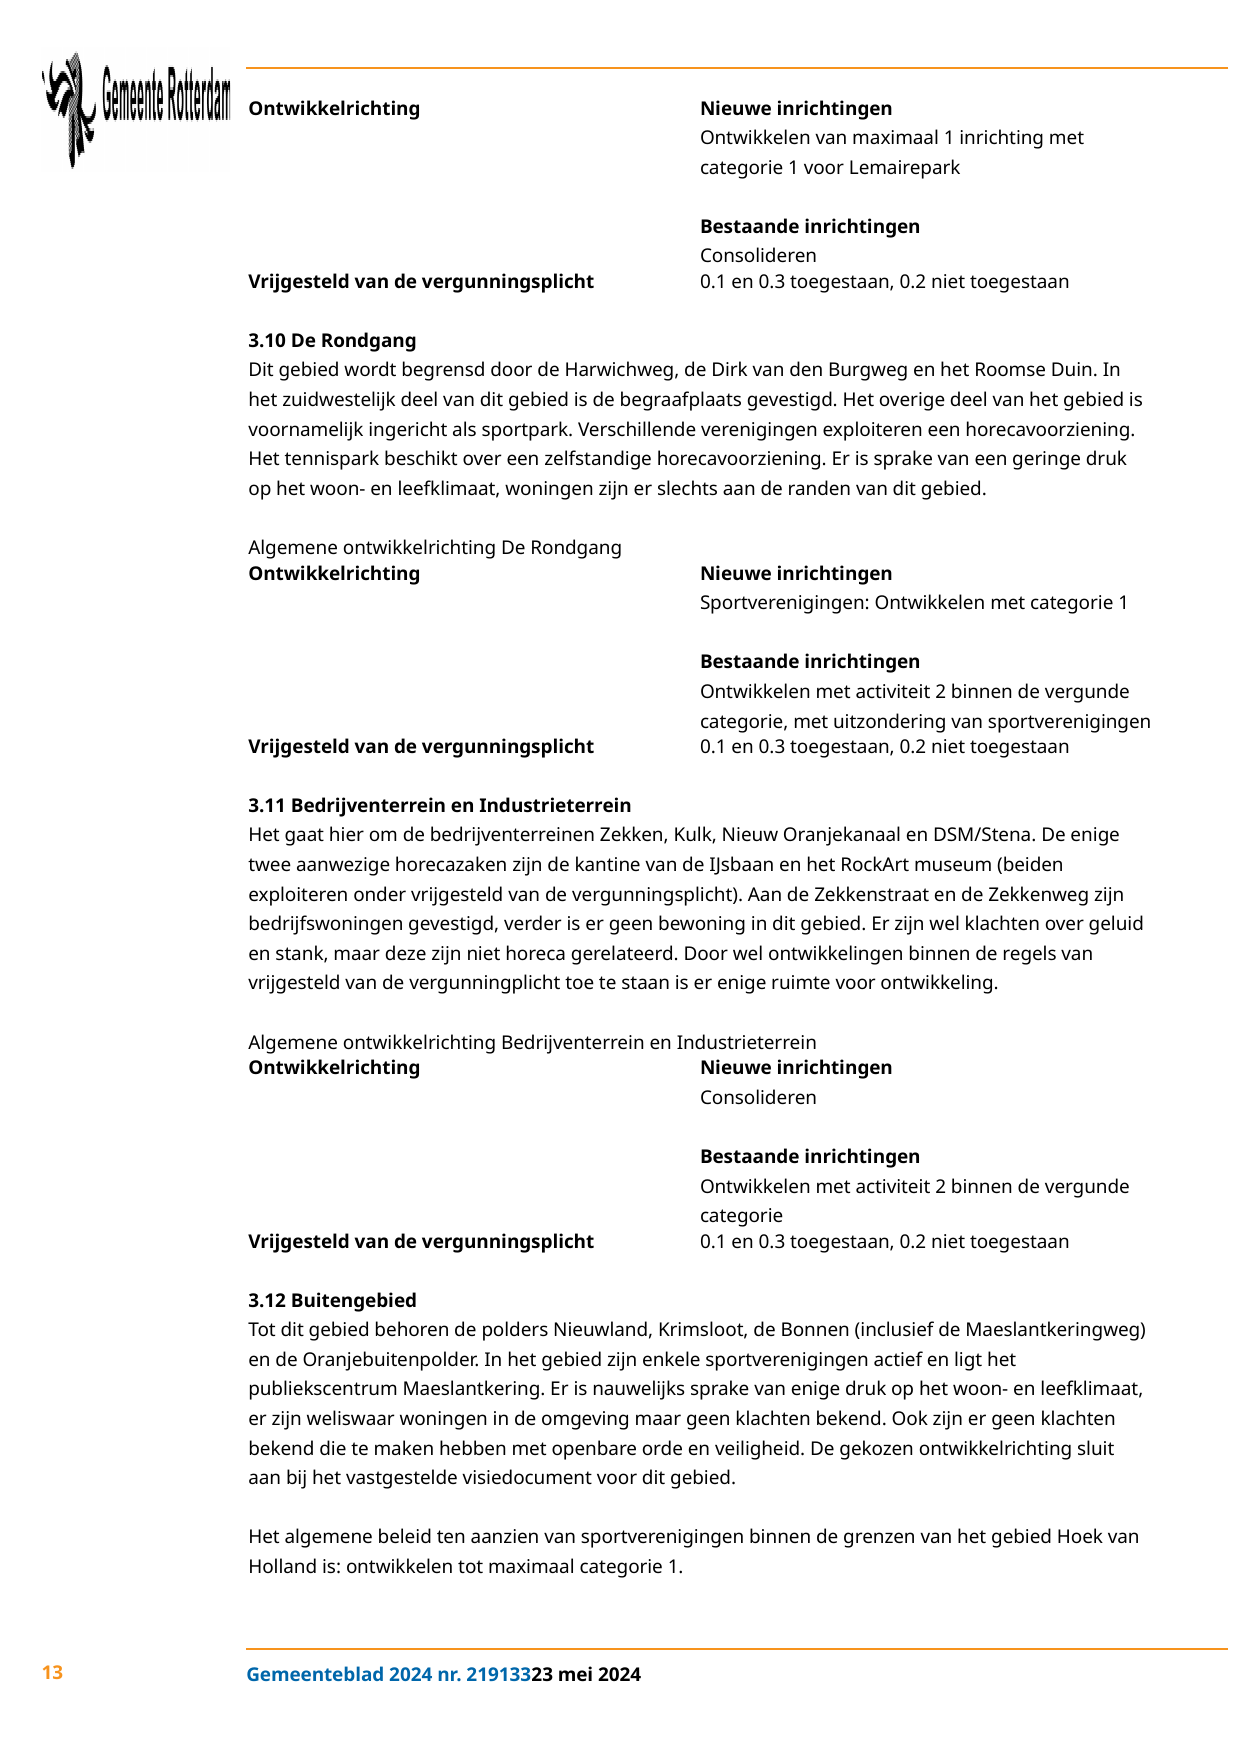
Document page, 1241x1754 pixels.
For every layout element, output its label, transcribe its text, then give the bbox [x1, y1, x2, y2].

table_cell 0.1 en 0.3 toegestaan, 0.2 niet toegestaan [700, 269, 1152, 294]
table_cell Ontwikkelrichting [248, 95, 700, 268]
table_cell Vrijgesteld van de vergunningsplicht [248, 734, 700, 759]
table_cell Vrijgesteld van de vergunningsplicht [248, 269, 700, 294]
text Het algemene beleid ten aanzien van sportverenigingen binnen de grenzen van het gebied Hoek van Holland is: ontwikkelen tot maximaal categorie 1. [248, 1523, 1152, 1579]
text 3.10 De Rondgang [248, 327, 1152, 353]
text Het gaat hier om de bedrijventerreinen Zekken, Kulk, Nieuw Oranjekanaal en DSM/Stena. De enige twee aanwezige horecazaken zijn de kantine van de IJsbaan en het RockArt museum (beiden exploiteren onder vrijgesteld van de vergunningsplicht). Aan de Zekkenstraat en de Zekkenweg zijn bedrijfswoningen gevestigd, verder is er geen bewoning in dit gebied. Er zijn wel klachten over geluid en stank, maar deze zijn niet horeca gerelateerd. Door wel ontwikkelingen binnen de regels van vrijgesteld van de vergunningplicht toe te staan is er enige ruimte voor ontwikkeling. [248, 822, 1152, 995]
table_cell Nieuwe inrichtingen Consolideren Bestaande inrichtingen Ontwikkelen met activiteit 2 binnen de vergunde categorie [700, 1055, 1152, 1228]
picture [41, 47, 231, 172]
text 3.11 Bedrijventerrein en Industrieterrein [248, 792, 1152, 818]
table_cell Ontwikkelrichting [248, 560, 700, 733]
text 3.12 Buitengebied [248, 1287, 1152, 1312]
table_cell 0.1 en 0.3 toegestaan, 0.2 niet toegestaan [700, 1228, 1152, 1254]
table_cell Nieuwe inrichtingen Sportverenigingen: Ontwikkelen met categorie 1 Bestaande inrichtingen Ontwikkelen met activiteit 2 binnen de vergunde categorie, met uitzondering van sportverenigingen [700, 560, 1152, 733]
table_cell Ontwikkelrichting [248, 1055, 700, 1228]
table_header Algemene ontwikkelrichting De Rondgang [248, 534, 1152, 560]
table_cell 0.1 en 0.3 toegestaan, 0.2 niet toegestaan [700, 734, 1152, 759]
text Tot dit gebied behoren de polders Nieuwland, Krimsloot, de Bonnen (inclusief de Maeslantkeringweg) en de Oranjebuitenpolder. In het gebied zijn enkele sportverenigingen actief en ligt het publiekscentrum Maeslantkering. Er is nauwelijks sprake van enige druk op het woon- en leefklimaat, er zijn weliswaar woningen in de omgeving maar geen klachten bekend. Ook zijn er geen klachten bekend die te maken hebben met openbare orde en veiligheid. De gekozen ontwikkelrichting sluit aan bij het vastgestelde visiedocument voor dit gebied. [248, 1316, 1152, 1490]
table_header Algemene ontwikkelrichting Bedrijventerrein en Industrieterrein [248, 1029, 1152, 1054]
table_cell Nieuwe inrichtingen Ontwikkelen van maximaal 1 inrichting met categorie 1 voor Lemairepark Bestaande inrichtingen Consolideren [700, 95, 1152, 268]
text Dit gebied wordt begrensd door de Harwichweg, de Dirk van den Burgweg en het Roomse Duin. In het zuidwestelijk deel van dit gebied is de begraafplaats gevestigd. Het overige deel van het gebied is voornamelijk ingericht als sportpark. Verschillende verenigingen exploiteren een horecavoorziening. Het tennispark beschikt over een zelfstandige horecavoorziening. Er is sprake van een geringe druk op het woon- en leefklimaat, woningen zijn er slechts aan de randen van dit gebied. [248, 357, 1152, 501]
table_cell Vrijgesteld van de vergunningsplicht [248, 1228, 700, 1254]
